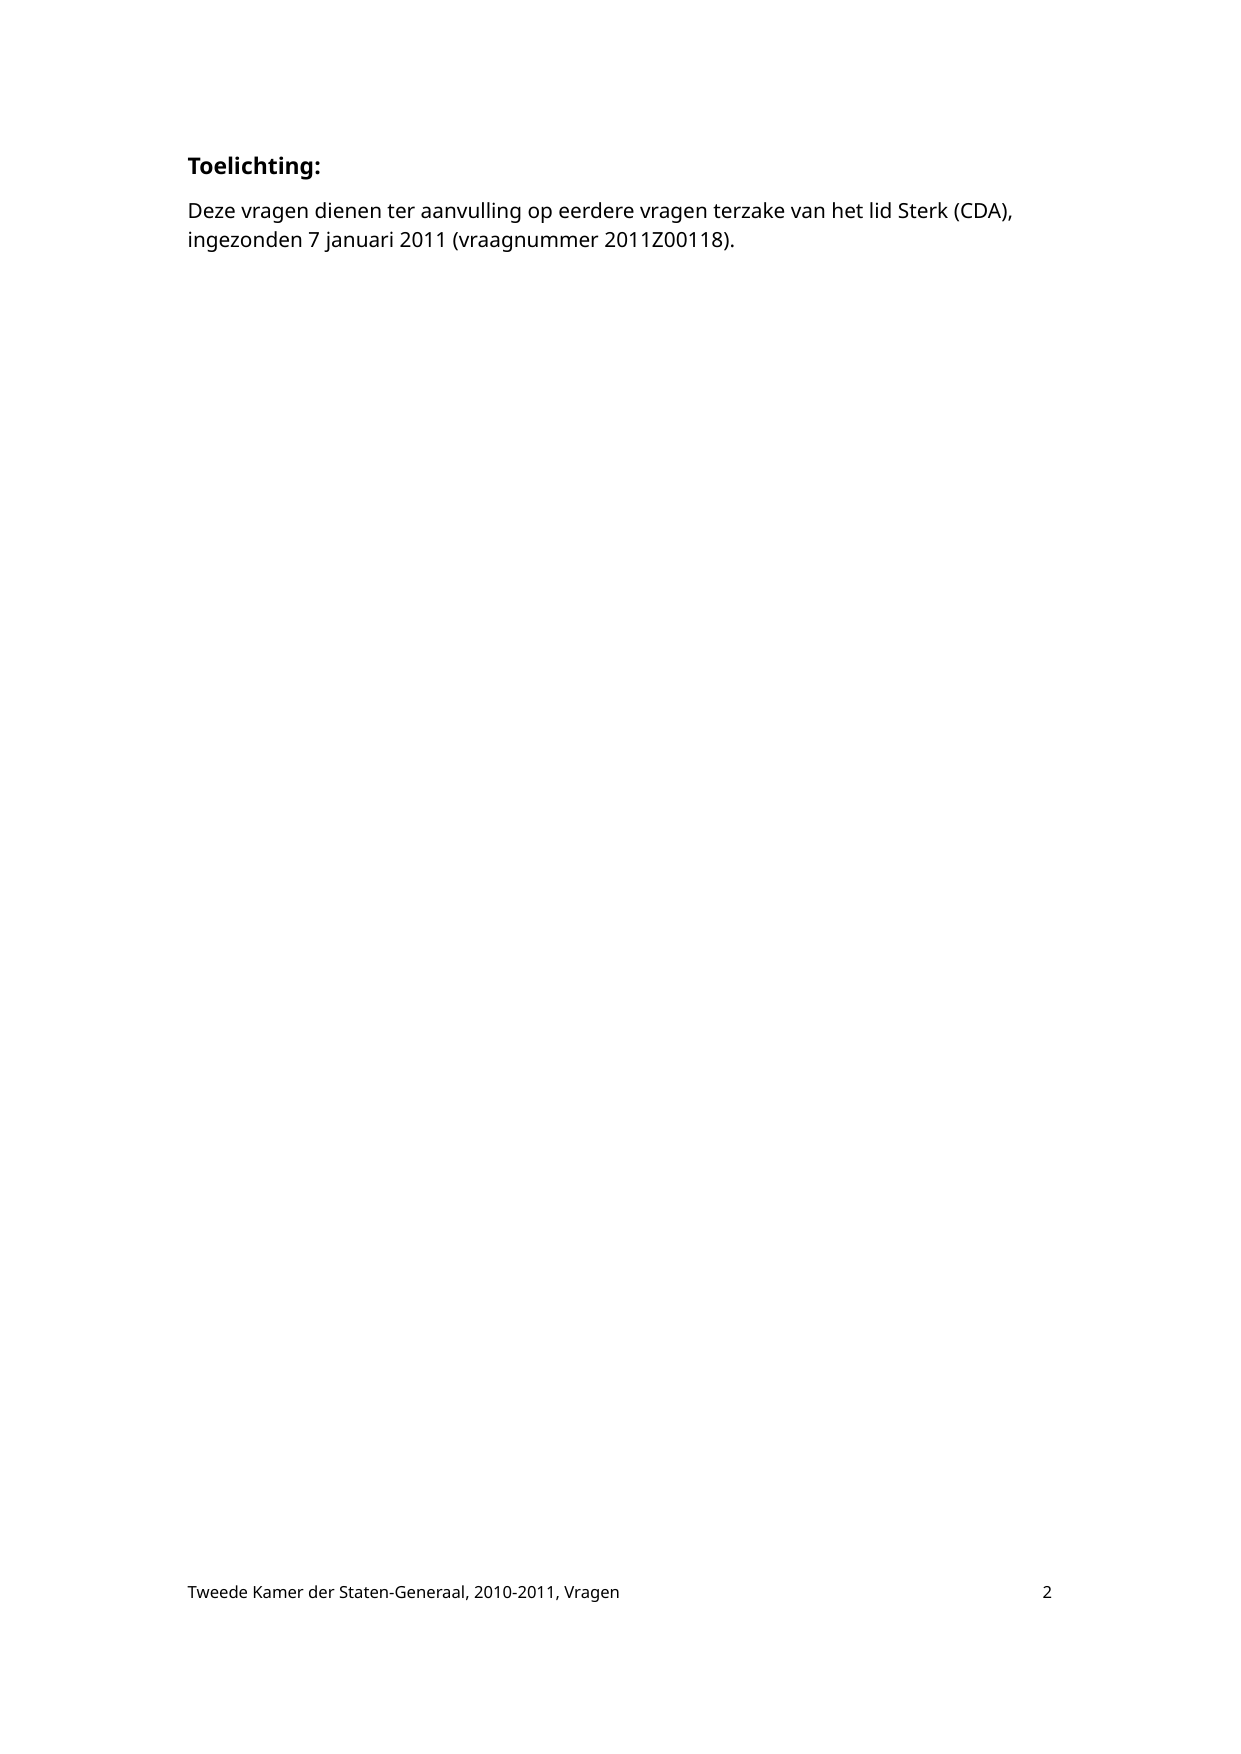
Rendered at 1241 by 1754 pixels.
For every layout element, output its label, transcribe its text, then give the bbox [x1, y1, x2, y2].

text Deze vragen dienen ter aanvulling op eerdere vragen terzake van het lid Sterk (CDA), ingezonden 7 januari 2011 (vraagnummer 2011Z00118). [187, 196, 1053, 253]
subtitle Toelichting: [187, 150, 1053, 181]
